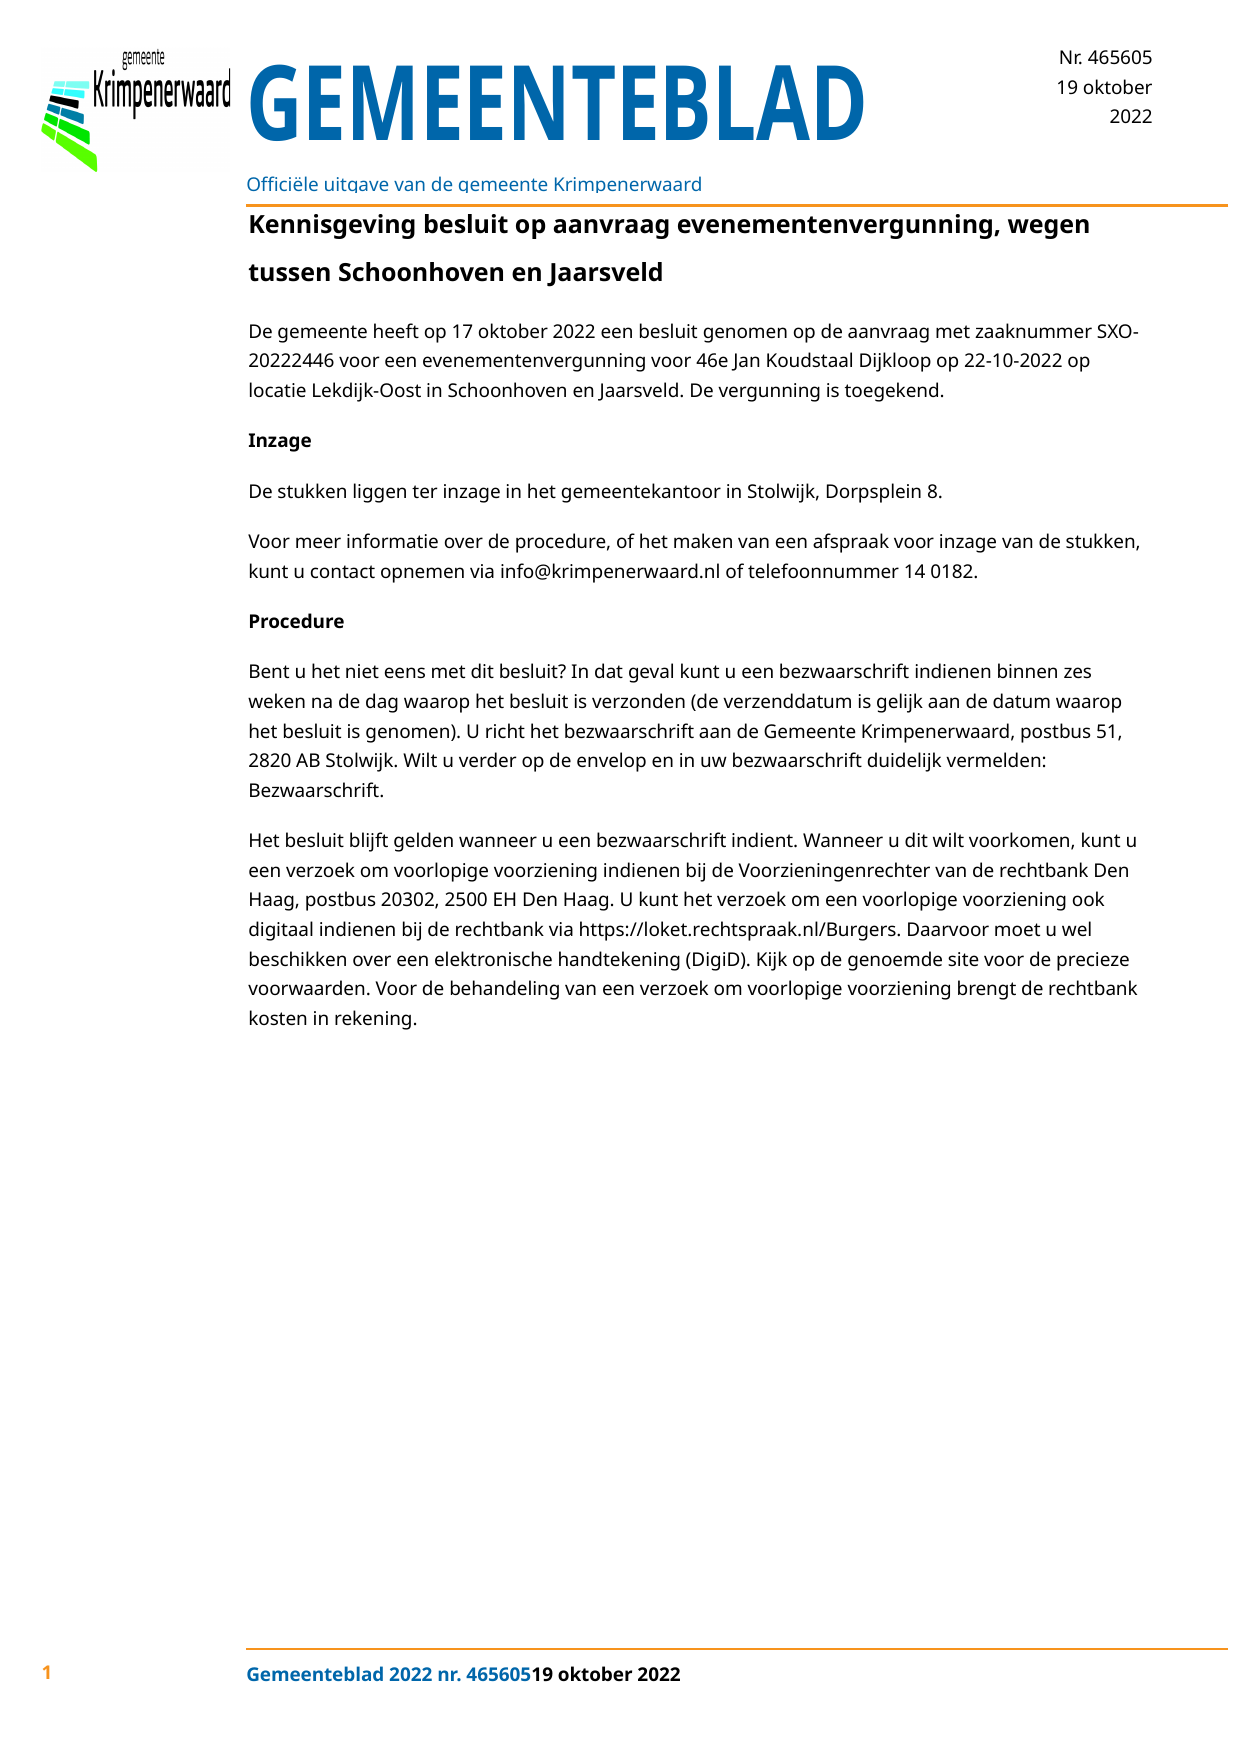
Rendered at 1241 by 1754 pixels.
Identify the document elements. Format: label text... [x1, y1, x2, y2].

text De gemeente heeft op 17 oktober 2022 een besluit genomen op de aanvraag met zaaknummer SXO-20222446 voor een evenementenvergunning voor 46e Jan Koudstaal Dijkloop op 22-10-2022 op locatie Lekdijk-Oost in Schoonhoven en Jaarsveld. De vergunning is toegekend. [248, 318, 1152, 403]
text Bent u het niet eens met dit besluit? In dat geval kunt u een bezwaarschrift indienen binnen zes weken na de dag waarop het besluit is verzonden (de verzenddatum is gelijk aan de datum waarop het besluit is genomen). U richt het bezwaarschrift aan de Gemeente Krimpenerwaard, postbus 51, 2820 AB Stolwijk. Wilt u verder op de envelop en in uw bezwaarschrift duidelijk vermelden: Bezwaarschrift. [248, 659, 1152, 803]
text Kennisgeving besluit op aanvraag evenementenvergunning, wegen tussen Schoonhoven en Jaarsveld [248, 207, 1152, 288]
text Het besluit blijft gelden wanneer u een bezwaarschrift indient. Wanneer u dit wilt voorkomen, kunt u een verzoek om voorlopige voorziening indienen bij de Voorzieningenrechter van de rechtbank Den Haag, postbus 20302, 2500 EH Den Haag. U kunt het verzoek om een voorlopige voorziening ook digitaal indienen bij de rechtbank via https://loket.rechtspraak.nl/Burgers. Daarvoor moet u wel beschikken over een elektronische handtekening (DigiD). Kijk op de genoemde site voor de precieze voorwaarden. Voor de behandeling van een verzoek om voorlopige voorziening brengt de rechtbank kosten in rekening. [248, 827, 1152, 1031]
text De stukken liggen ter inzage in het gemeentekantoor in Stolwijk, Dorpsplein 8. [248, 478, 1152, 504]
text Procedure [248, 608, 1152, 634]
picture [41, 47, 231, 172]
text Voor meer informatie over de procedure, of het maken van een afspraak voor inzage van de stukken, kunt u contact opnemen via info@krimpenerwaard.nl of telefoonnummer 14 0182. [248, 528, 1152, 584]
text Inzage [248, 427, 1152, 453]
